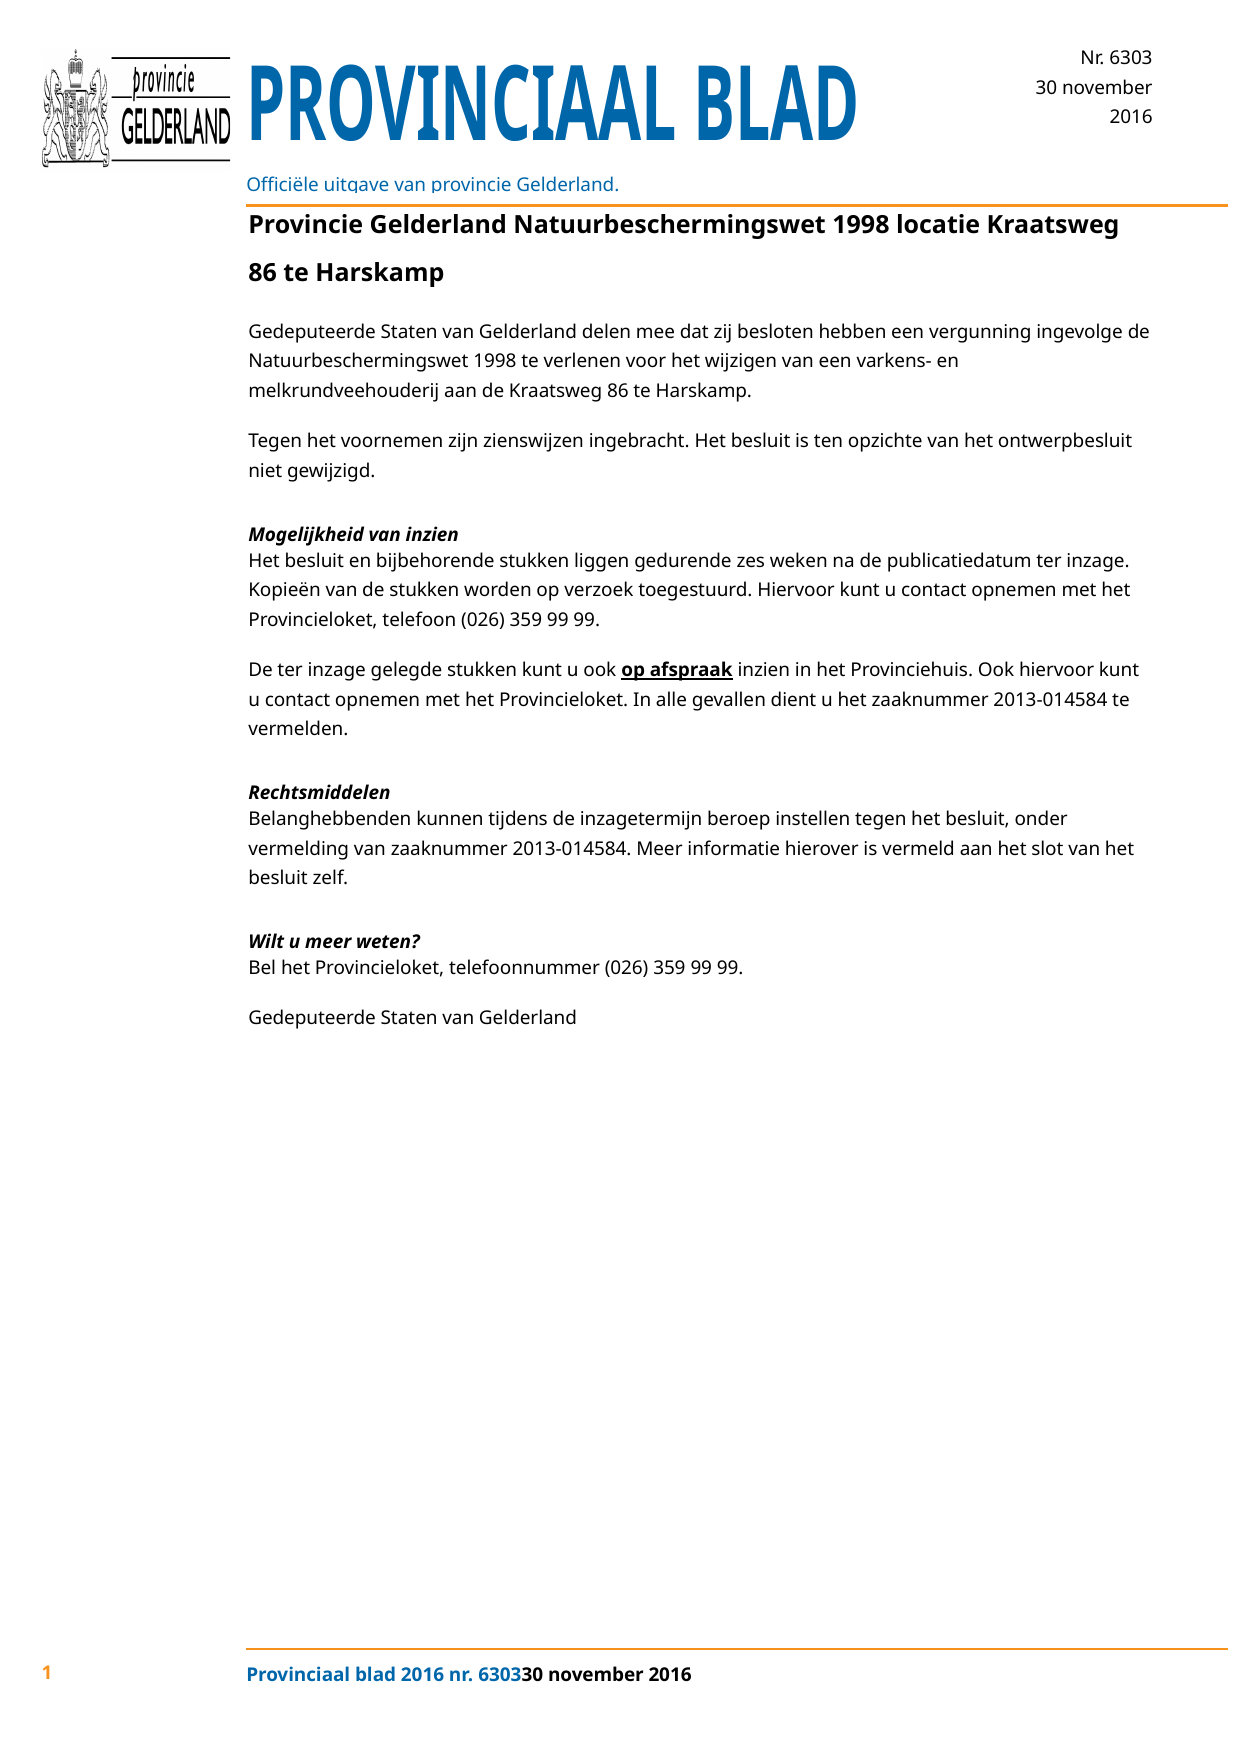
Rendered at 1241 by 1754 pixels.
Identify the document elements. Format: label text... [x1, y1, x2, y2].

text Gedeputeerde Staten van Gelderland [248, 1004, 1152, 1030]
text Belanghebbenden kunnen tijdens de inzagetermijn beroep instellen tegen het besluit, onder vermelding van zaaknummer 2013-014584. Meer informatie hierover is vermeld aan het slot van het besluit zelf. [248, 805, 1152, 890]
picture [41, 47, 231, 172]
text Bel het Provincieloket, telefoonnummer (026) 359 99 99. [248, 954, 1152, 980]
text Gedeputeerde Staten van Gelderland delen mee dat zij besloten hebben een vergunning ingevolge de Natuurbeschermingswet 1998 te verlenen voor het wijzigen van een varkens- en melkrundveehouderij aan de Kraatsweg 86 te Harskamp. [248, 318, 1152, 403]
text Het besluit en bijbehorende stukken liggen gedurende zes weken na de publicatiedatum ter inzage. Kopieën van de stukken worden op verzoek toegestuurd. Hiervoor kunt u contact opnemen met het Provincieloket, telefoon (026) 359 99 99. [248, 547, 1152, 632]
text Provincie Gelderland Natuurbeschermingswet 1998 locatie Kraatsweg 86 te Harskamp [248, 207, 1152, 288]
text Tegen het voornemen zijn zienswijzen ingebracht. Het besluit is ten opzichte van het ontwerpbesluit niet gewijzigd. [248, 427, 1152, 483]
text Rechtsmiddelen [248, 779, 1152, 805]
text Wilt u meer weten? [248, 928, 1152, 954]
text Mogelijkheid van inzien [248, 521, 1152, 547]
text De ter inzage gelegde stukken kunt u ook op afspraak inzien in het Provinciehuis. Ook hiervoor kunt u contact opnemen met het Provincieloket. In alle gevallen dient u het zaaknummer 2013-014584 te vermelden. [248, 656, 1152, 741]
